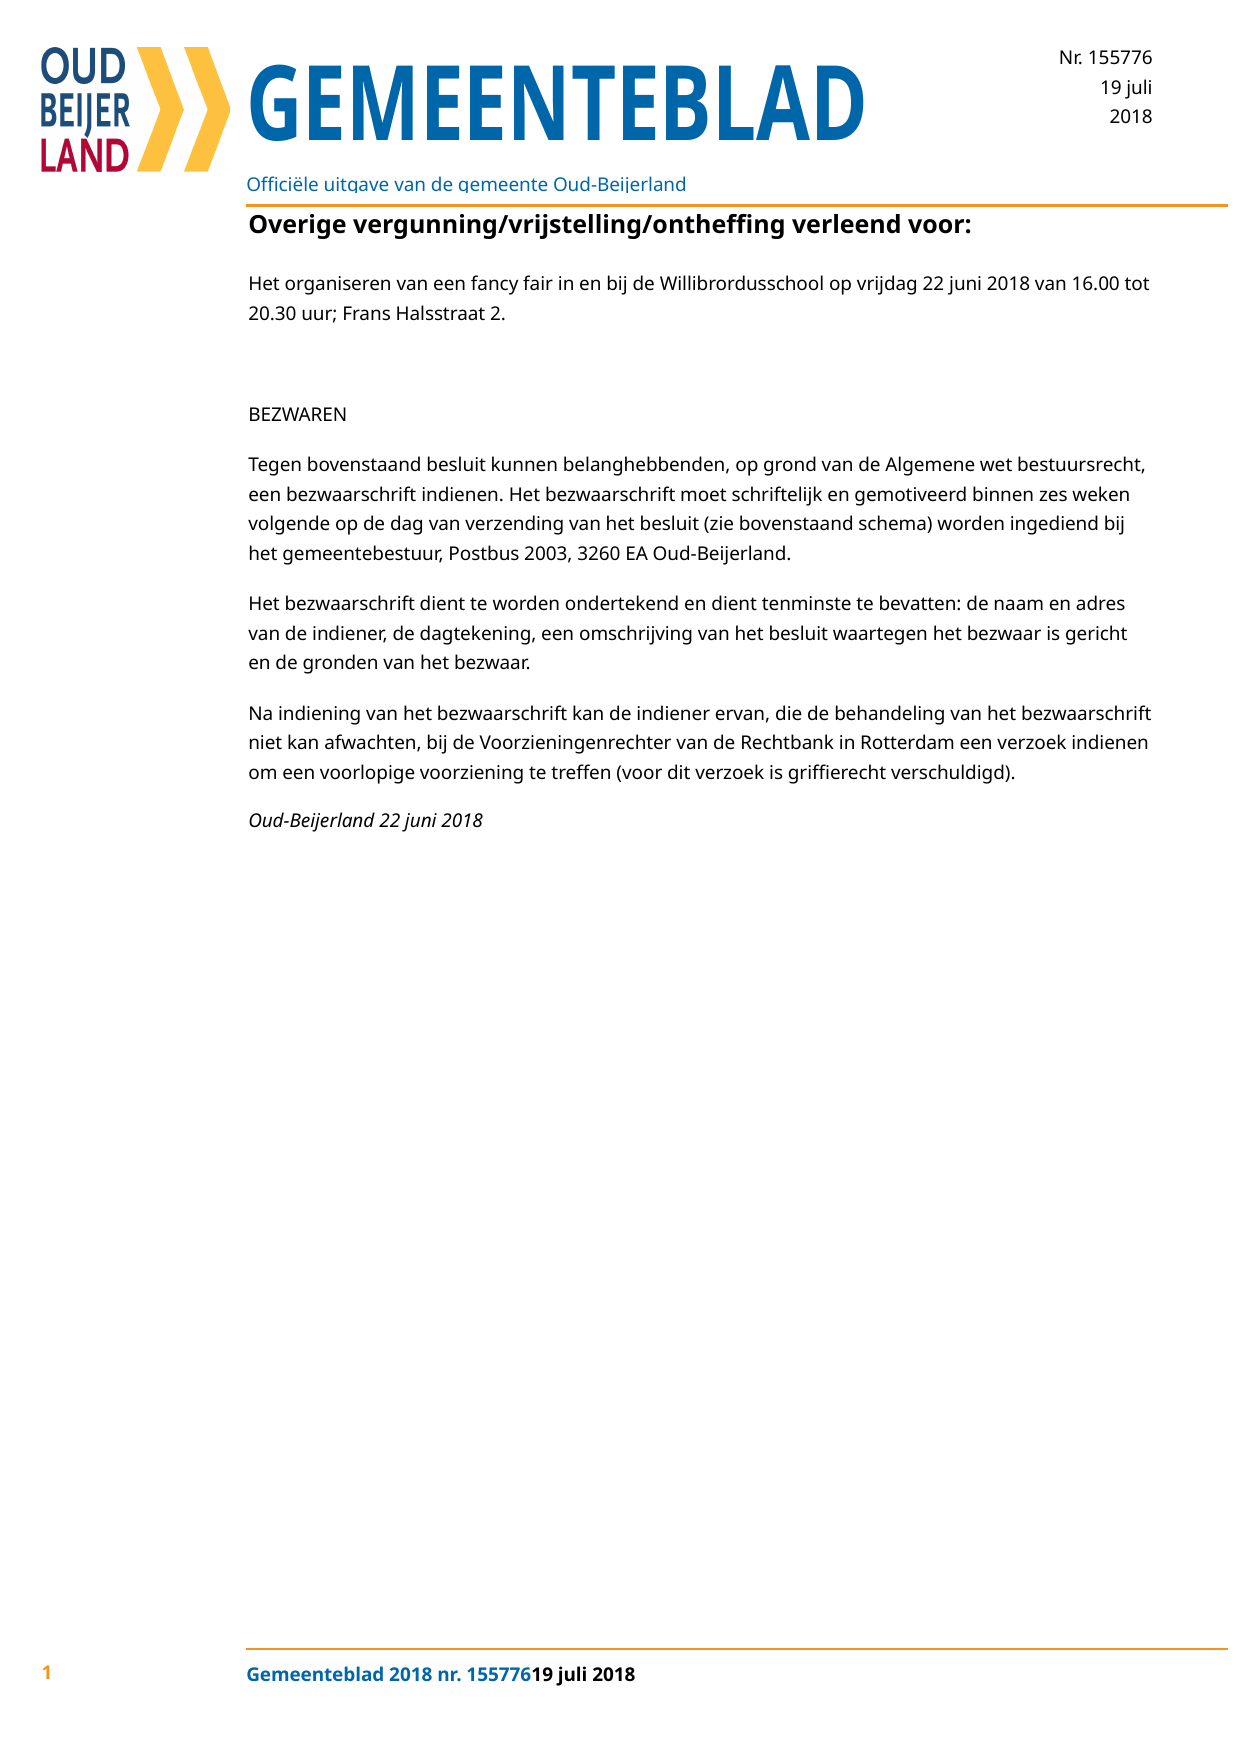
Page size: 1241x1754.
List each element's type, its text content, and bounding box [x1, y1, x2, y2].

text Tegen bovenstaand besluit kunnen belanghebbenden, op grond van de Algemene wet bestuursrecht, een bezwaarschrift indienen. Het bezwaarschrift moet schriftelijk en gemotiveerd binnen zes weken volgende op de dag van verzending van het besluit (zie bovenstaand schema) worden ingediend bij het gemeentebestuur, Postbus 2003, 3260 EA Oud-Beijerland. [248, 451, 1152, 566]
text Na indiening van het bezwaarschrift kan de indiener ervan, die de behandeling van het bezwaarschrift niet kan afwachten, bij de Voorzieningenrechter van de Rechtbank in Rotterdam een verzoek indienen om een voorlopige voorziening te treffen (voor dit verzoek is griffierecht verschuldigd). [248, 700, 1152, 785]
picture [41, 47, 231, 172]
text Oud-Beijerland 22 juni 2018 [248, 807, 1152, 833]
text Het organiseren van een fancy fair in en bij de Willibrordusschool op vrijdag 22 juni 2018 van 16.00 tot 20.30 uur; Frans Halsstraat 2. [248, 270, 1152, 326]
text Het bezwaarschrift dient te worden ondertekend en dient tenminste te bevatten: de naam en adres van de indiener, de dagtekening, een omschrijving van het besluit waartegen het bezwaar is gericht en de gronden van het bezwaar. [248, 590, 1152, 675]
text Overige vergunning/vrijstelling/ontheffing verleend voor: [248, 207, 1152, 241]
text BEZWAREN [248, 401, 1152, 426]
